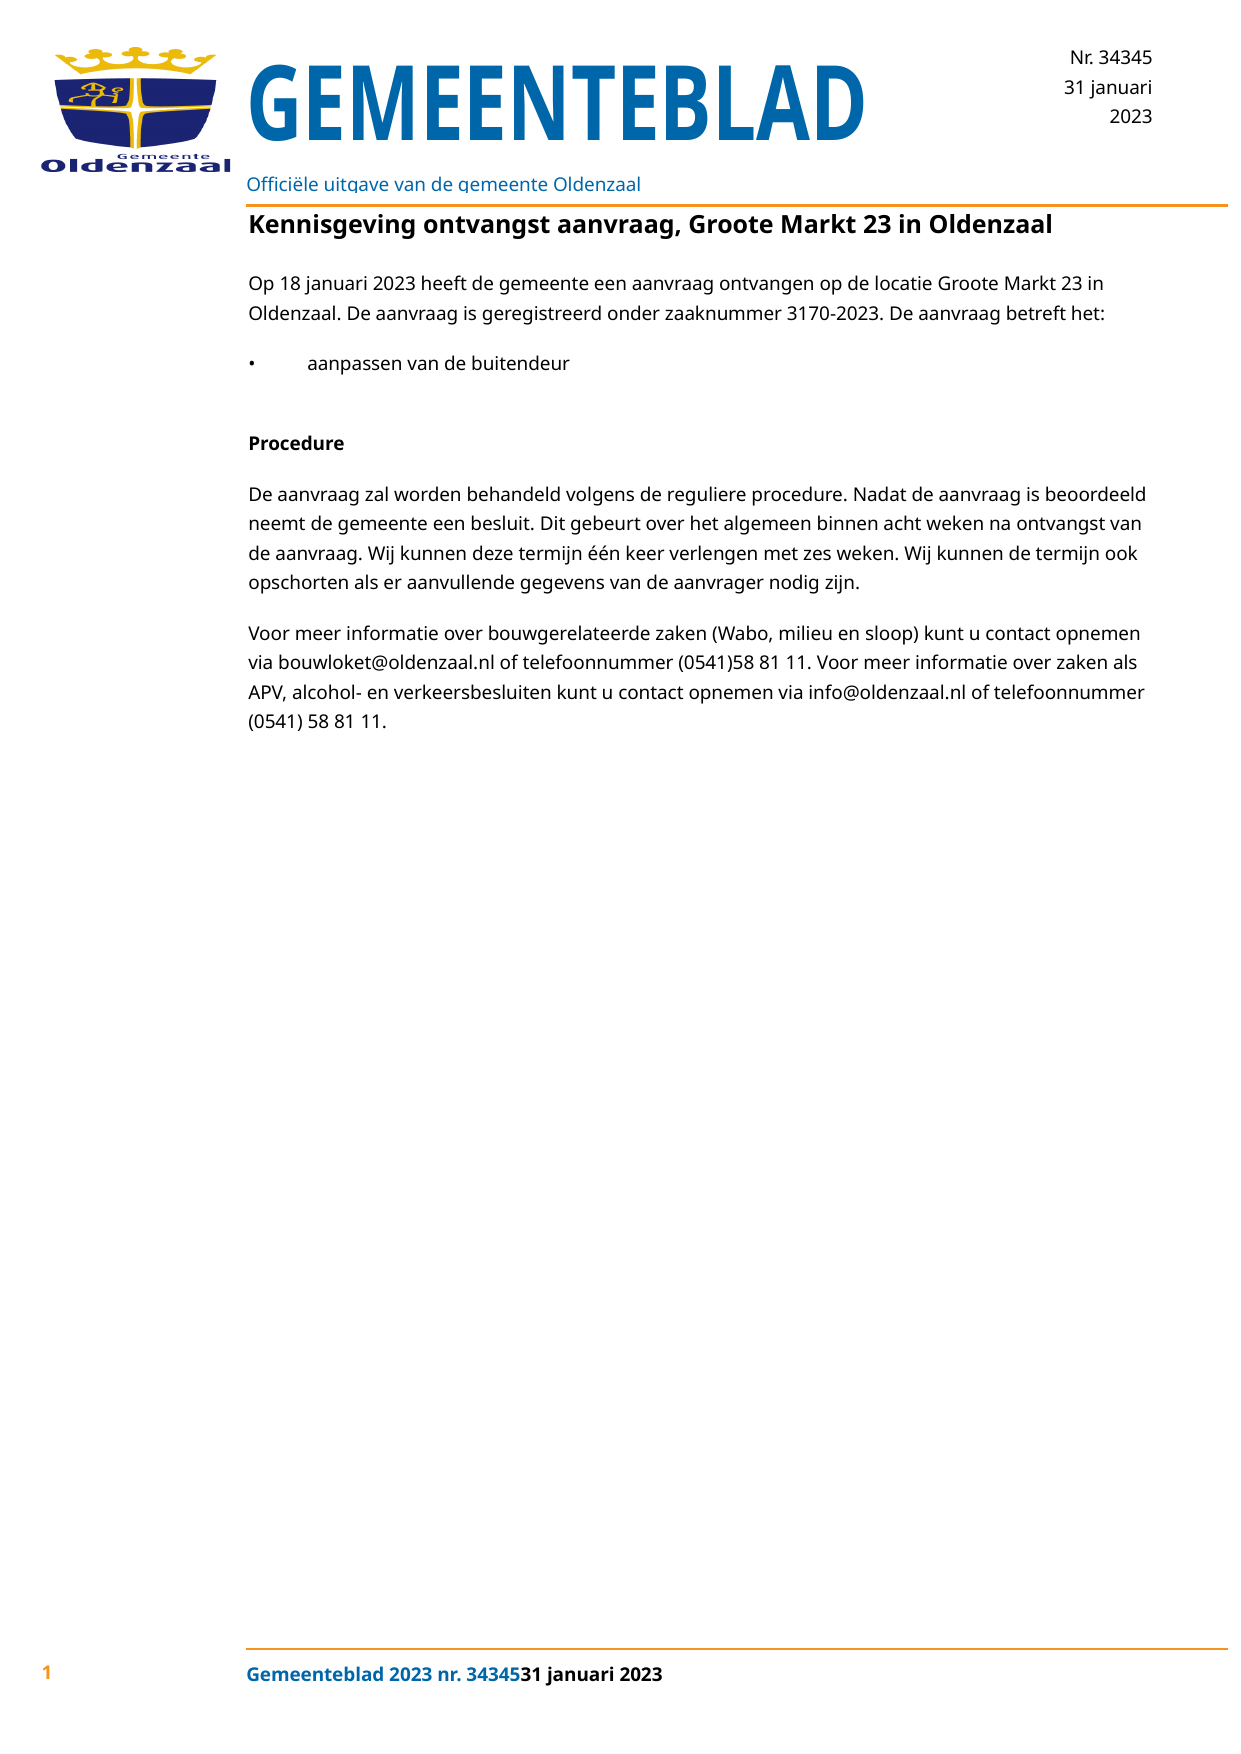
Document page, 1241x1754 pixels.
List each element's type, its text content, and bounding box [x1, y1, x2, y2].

text Op 18 januari 2023 heeft de gemeente een aanvraag ontvangen op de locatie Groote Markt 23 in Oldenzaal. De aanvraag is geregistreerd onder zaaknummer 3170-2023. De aanvraag betreft het: [248, 270, 1152, 326]
picture [41, 47, 231, 172]
list aanpassen van de buitendeur [248, 350, 1152, 376]
text De aanvraag zal worden behandeld volgens de reguliere procedure. Nadat de aanvraag is beoordeeld neemt de gemeente een besluit. Dit gebeurt over het algemeen binnen acht weken na ontvangst van de aanvraag. Wij kunnen deze termijn één keer verlengen met zes weken. Wij kunnen de termijn ook opschorten als er aanvullende gegevens van de aanvrager nodig zijn. [248, 481, 1152, 595]
text Procedure [248, 430, 1152, 456]
text Kennisgeving ontvangst aanvraag, Groote Markt 23 in Oldenzaal [248, 207, 1152, 241]
text Voor meer informatie over bouwgerelateerde zaken (Wabo, milieu en sloop) kunt u contact opnemen via bouwloket@oldenzaal.nl of telefoonnummer (0541)58 81 11. Voor meer informatie over zaken als APV, alcohol- en verkeersbesluiten kunt u contact opnemen via info@oldenzaal.nl of telefoonnummer (0541) 58 81 11. [248, 620, 1152, 734]
